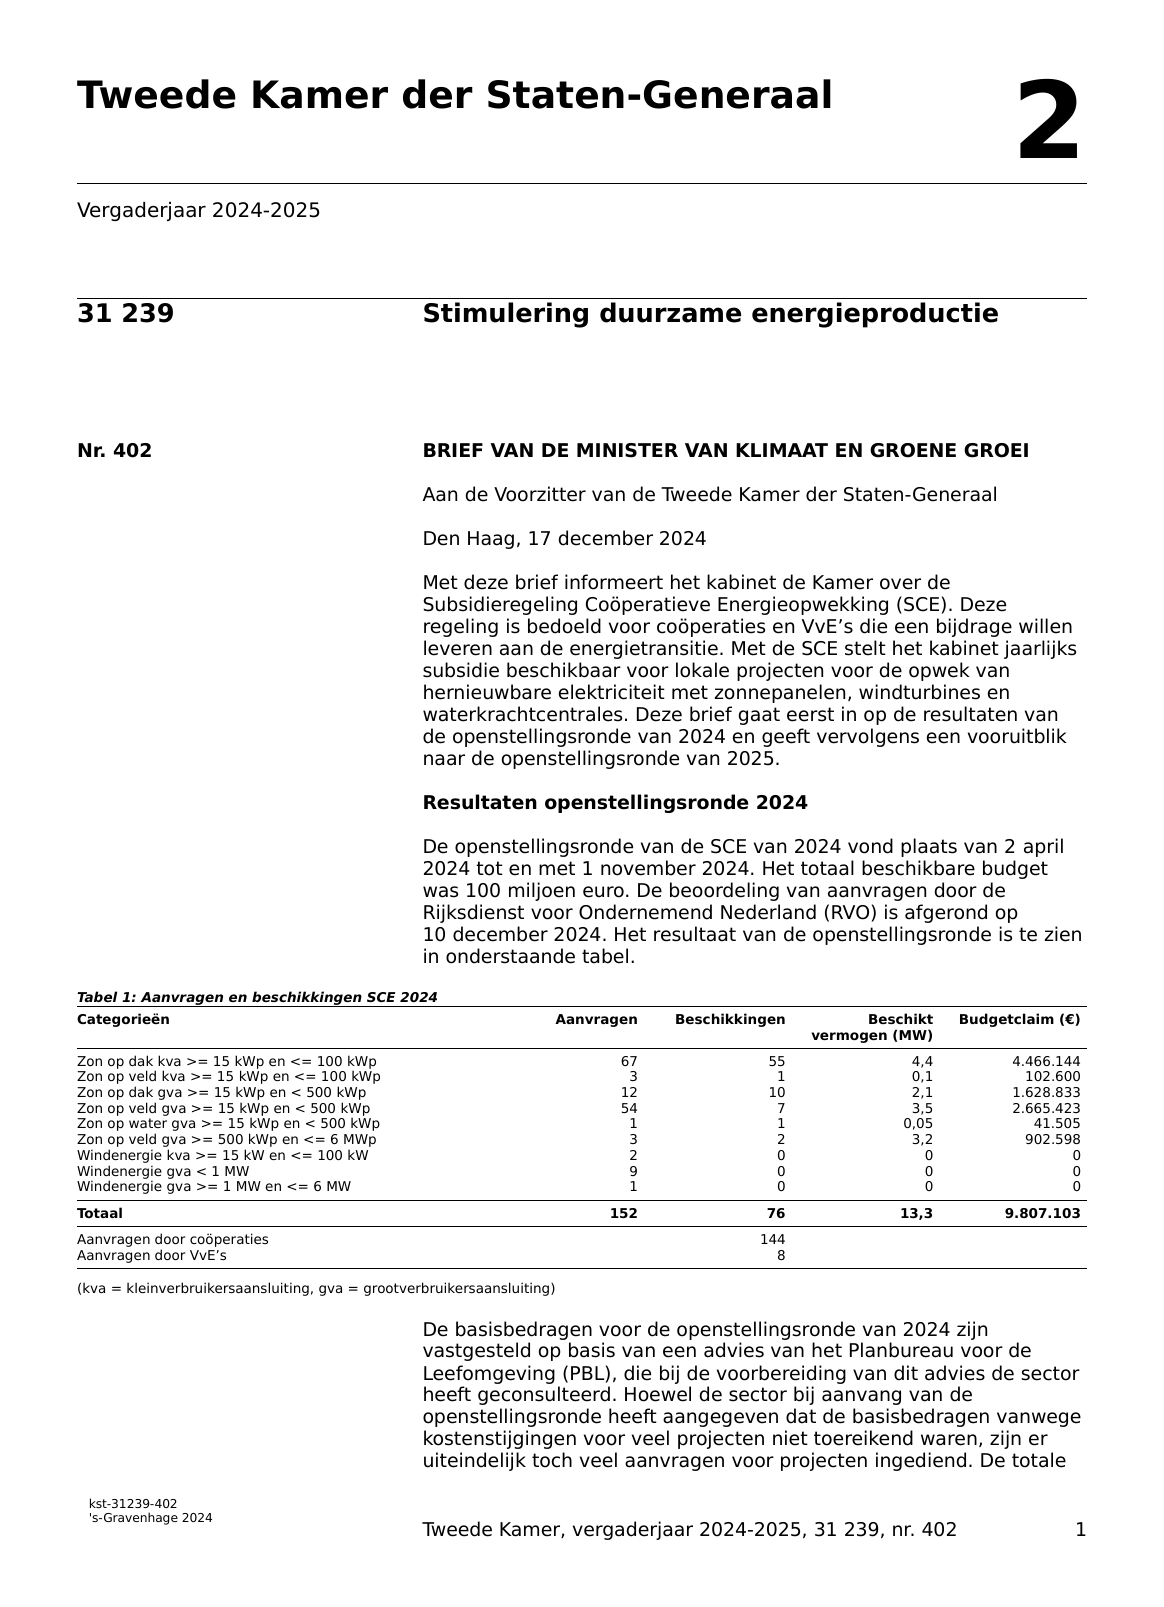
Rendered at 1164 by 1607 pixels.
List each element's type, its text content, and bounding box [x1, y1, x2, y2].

table_cell 1 [644, 1116, 791, 1132]
table_cell 1.628.833 [939, 1085, 1087, 1101]
table_cell 102.600 [939, 1069, 1087, 1085]
table_cell [939, 1247, 1087, 1268]
table_cell [791, 1227, 939, 1247]
table_cell Zon op water gva >= 15 kWp en < 500 kWp [77, 1116, 496, 1132]
table_cell 0 [644, 1179, 791, 1200]
table_cell 0,1 [791, 1069, 939, 1085]
table_cell Windenergie gva < 1 MW [77, 1164, 496, 1179]
table_cell 1 [644, 1069, 791, 1085]
table_cell Aanvragen door VvE’s [77, 1247, 644, 1268]
table_cell Aanvragen door coöperaties [77, 1227, 644, 1247]
table_cell 3 [496, 1132, 644, 1148]
subtitle 31 239 Stimulering duurzame energieproductie [77, 299, 1087, 329]
table_cell 8 [644, 1247, 791, 1268]
table_cell Beschikt vermogen (MW) [791, 1007, 939, 1048]
table_cell 2,1 [791, 1085, 939, 1101]
table_cell 76 [644, 1201, 791, 1226]
subtitle Nr. 402 BRIEF VAN DE MINISTER VAN KLIMAAT EN GROENE GROEI [77, 440, 1087, 462]
text Aan de Voorzitter van de Tweede Kamer der Staten-Generaal [422, 484, 1087, 506]
table_cell Zon op veld gva >= 15 kWp en < 500 kWp [77, 1101, 496, 1116]
table_cell 4,4 [791, 1049, 939, 1069]
table_cell Totaal [77, 1201, 496, 1226]
text De basisbedragen voor de openstellingsronde van 2024 zijn vastgesteld op basis van een advies van het Planbureau voor de Leefomgeving (PBL), die bij de voorbereiding van dit advies de sector heeft geconsulteerd. Hoewel de sector bij aanvang van de openstellingsronde heeft aangegeven dat de basisbedragen vanwege kostenstijgingen voor veel projecten niet toereikend waren, zijn er uiteindelijk toch veel aanvragen voor projecten ingediend. De totale [422, 1318, 1087, 1472]
table_cell 1 [496, 1116, 644, 1132]
table_cell Budgetclaim (€) [939, 1007, 1087, 1048]
table_cell 2 [644, 1132, 791, 1148]
table_cell 902.598 [939, 1132, 1087, 1148]
table_cell 3,2 [791, 1132, 939, 1148]
table_header Tabel 1: Aanvragen en beschikkingen SCE 2024 [77, 990, 1087, 1006]
subtitle Resultaten openstellingsronde 2024 [422, 792, 1087, 814]
table_cell (kva = kleinverbruikersaansluiting, gva = grootverbruikersaansluiting) [77, 1269, 1087, 1296]
table_cell 13,3 [791, 1201, 939, 1226]
table_cell 4.466.144 [939, 1049, 1087, 1069]
table_cell [791, 1247, 939, 1268]
table_cell 54 [496, 1101, 644, 1116]
table_cell Vergaderjaar 2024-2025 [77, 184, 1087, 298]
table_cell 1 [496, 1179, 644, 1200]
table_cell 10 [644, 1085, 791, 1101]
table_cell 152 [496, 1201, 644, 1226]
table_cell 3 [496, 1069, 644, 1085]
table_cell Windenergie kva >= 15 kW en <= 100 kW [77, 1148, 496, 1163]
text 's-Gravenhage 2024 [88, 1511, 323, 1525]
table_cell 12 [496, 1085, 644, 1101]
table_cell 0 [939, 1164, 1087, 1179]
table_cell [939, 1227, 1087, 1247]
table_cell Windenergie gva >= 1 MW en <= 6 MW [77, 1179, 496, 1200]
table_cell 55 [644, 1049, 791, 1069]
table_cell Zon op dak kva >= 15 kWp en <= 100 kWp [77, 1049, 496, 1069]
table_cell Aanvragen [496, 1007, 644, 1048]
text Met deze brief informeert het kabinet de Kamer over de Subsidieregeling Coöperatieve Energieopwekking (SCE). Deze regeling is bedoeld voor coöperaties en VvE’s die een bijdrage willen leveren aan de energietransitie. Met de SCE stelt het kabinet jaarlijks subsidie beschikbaar voor lokale projecten voor de opwek van hernieuwbare elektriciteit met zonnepanelen, windturbines en waterkrachtcentrales. Deze brief gaat eerst in op de resultaten van de openstellingsronde van 2024 en geeft vervolgens een vooruitblik naar de openstellingsronde van 2025. [422, 572, 1087, 770]
table_cell 41.505 [939, 1116, 1087, 1132]
text De openstellingsronde van de SCE van 2024 vond plaats van 2 april 2024 tot en met 1 november 2024. Het totaal beschikbare budget was 100 miljoen euro. De beoordeling van aanvragen door de Rijksdienst voor Ondernemend Nederland (RVO) is afgerond op 10 december 2024. Het resultaat van de openstellingsronde is te zien in onderstaande tabel. [422, 836, 1087, 968]
table_cell 144 [644, 1227, 791, 1247]
text kst-31239-402 [88, 1497, 323, 1511]
table_cell 67 [496, 1049, 644, 1069]
table_cell 0 [644, 1164, 791, 1179]
table_cell 3,5 [791, 1101, 939, 1116]
table_cell 0 [939, 1179, 1087, 1200]
table_cell 0 [939, 1148, 1087, 1163]
table_cell 7 [644, 1101, 791, 1116]
table_cell Zon op veld kva >= 15 kWp en <= 100 kWp [77, 1069, 496, 1085]
table_cell 2.665.423 [939, 1101, 1087, 1116]
table_cell Categorieën [77, 1007, 496, 1048]
table_cell 0 [791, 1148, 939, 1163]
table_cell 0 [791, 1179, 939, 1200]
table_header 2 [886, 59, 1087, 183]
table_cell 2 [496, 1148, 644, 1163]
table_cell 0 [644, 1148, 791, 1163]
table_cell Beschikkingen [644, 1007, 791, 1048]
table_cell 9.807.103 [939, 1201, 1087, 1226]
text Den Haag, 17 december 2024 [422, 528, 1087, 550]
table_cell 0 [791, 1164, 939, 1179]
table_cell Zon op dak gva >= 15 kWp en < 500 kWp [77, 1085, 496, 1101]
table_cell 9 [496, 1164, 644, 1179]
table_cell 0,05 [791, 1116, 939, 1132]
table_cell Zon op veld gva >= 500 kWp en <= 6 MWp [77, 1132, 496, 1148]
table_header Tweede Kamer der Staten-Generaal [77, 59, 886, 183]
